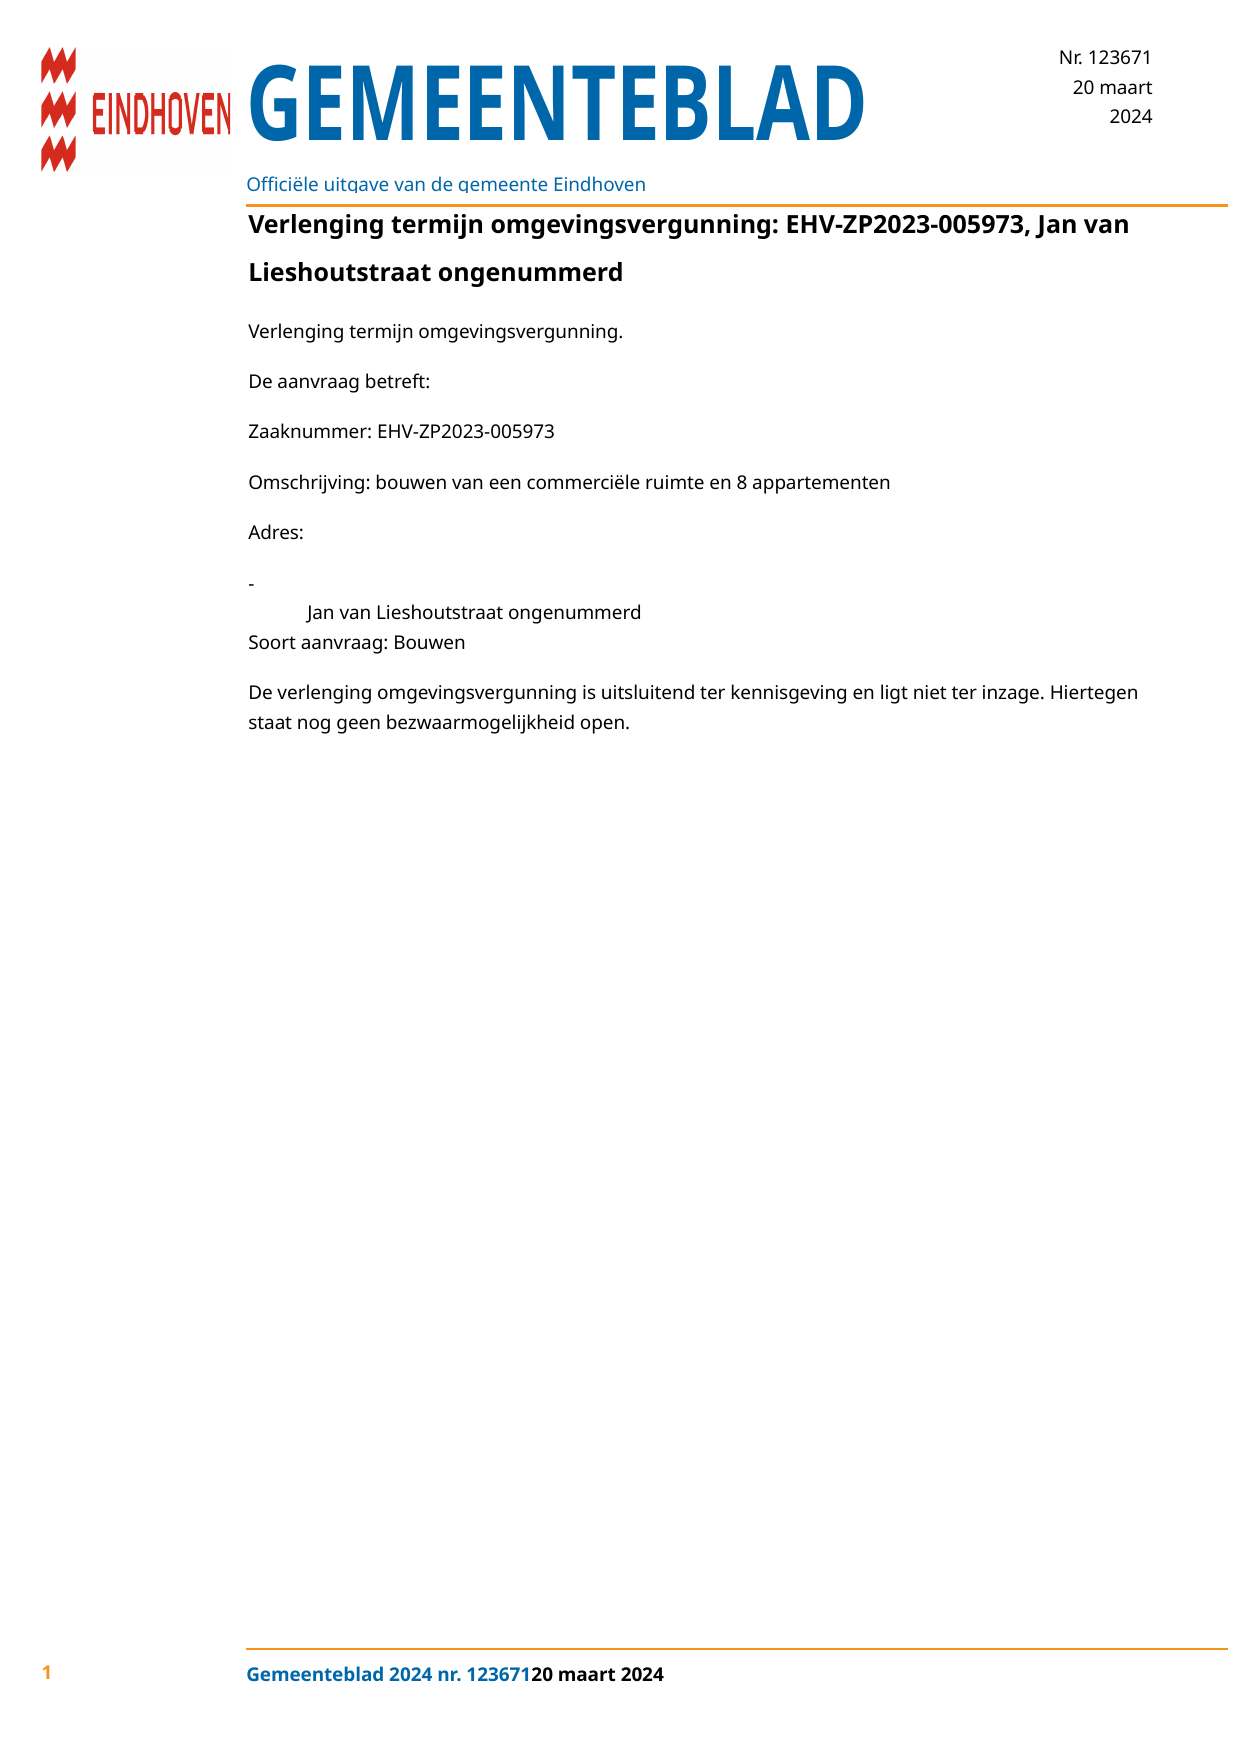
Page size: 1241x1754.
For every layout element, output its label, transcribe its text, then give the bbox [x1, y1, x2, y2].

text De verlenging omgevingsvergunning is uitsluitend ter kennisgeving en ligt niet ter inzage. Hiertegen staat nog geen bezwaarmogelijkheid open. [248, 679, 1152, 735]
text Verlenging termijn omgevingsvergunning. [248, 318, 1152, 344]
text De aanvraag betreft: [248, 368, 1152, 394]
list Jan van Lieshoutstraat ongenummerd [248, 599, 1152, 625]
picture [41, 47, 231, 172]
text Verlenging termijn omgevingsvergunning: EHV-ZP2023-005973, Jan van Lieshoutstraat ongenummerd [248, 207, 1152, 288]
text Omschrijving: bouwen van een commerciële ruimte en 8 appartementen [248, 469, 1152, 495]
text Zaaknummer: EHV-ZP2023-005973 [248, 419, 1152, 444]
text Soort aanvraag: Bouwen [248, 629, 1152, 655]
text Adres: [248, 519, 1152, 545]
